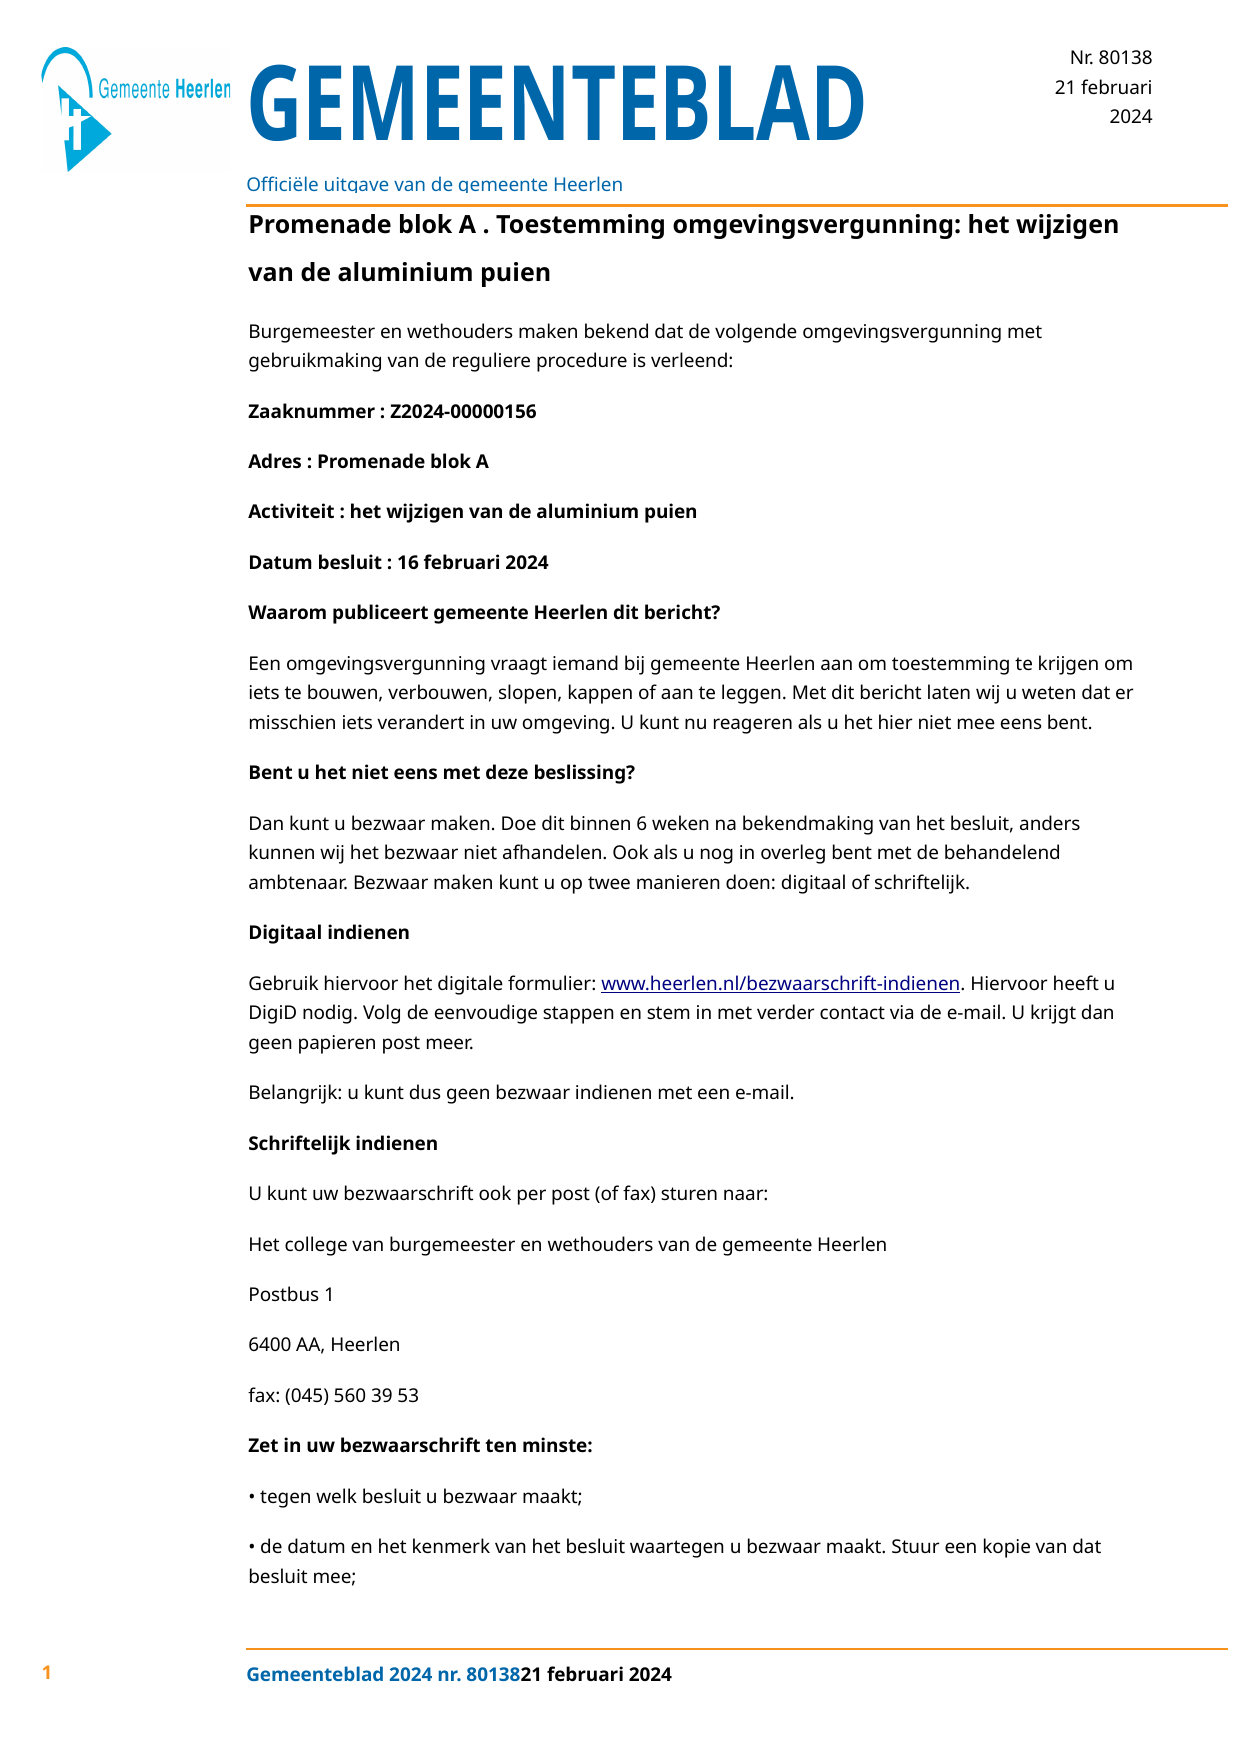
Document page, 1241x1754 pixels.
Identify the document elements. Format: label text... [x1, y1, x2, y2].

text Postbus 1 [248, 1281, 1152, 1307]
text Waarom publiceert gemeente Heerlen dit bericht? [248, 599, 1152, 625]
text Activiteit : het wijzigen van de aluminium puien [248, 499, 1152, 524]
text U kunt uw bezwaarschrift ook per post (of fax) sturen naar: [248, 1180, 1152, 1206]
picture [41, 47, 231, 172]
text Adres : Promenade blok A [248, 448, 1152, 474]
text 6400 AA, Heerlen [248, 1332, 1152, 1357]
text fax: (045) 560 39 53 [248, 1382, 1152, 1408]
text • tegen welk besluit u bezwaar maakt; [248, 1483, 1152, 1509]
text Promenade blok A . Toestemming omgevingsvergunning: het wijzigen van de aluminium puien [248, 207, 1152, 288]
text Belangrijk: u kunt dus geen bezwaar indienen met een e-mail. [248, 1079, 1152, 1105]
text Dan kunt u bezwaar maken. Doe dit binnen 6 weken na bekendmaking van het besluit, anders kunnen wij het bezwaar niet afhandelen. Ook als u nog in overleg bent met de behandelend ambtenaar. Bezwaar maken kunt u op twee manieren doen: digitaal of schriftelijk. [248, 810, 1152, 895]
text Bent u het niet eens met deze beslissing? [248, 759, 1152, 785]
text Schriftelijk indienen [248, 1130, 1152, 1156]
text Zaaknummer : Z2024-00000156 [248, 398, 1152, 424]
text Gebruik hiervoor het digitale formulier: www.heerlen.nl/bezwaarschrift-indienen. Hiervoor heeft u DigiD nodig. Volg de eenvoudige stappen en stem in met verder contact via de e-mail. U krijgt dan geen papieren post meer. [248, 970, 1152, 1055]
text Datum besluit : 16 februari 2024 [248, 549, 1152, 575]
picture [41, 47, 59, 70]
text Een omgevingsvergunning vraagt iemand bij gemeente Heerlen aan om toestemming te krijgen om iets te bouwen, verbouwen, slopen, kappen of aan te leggen. Met dit bericht laten wij u weten dat er misschien iets verandert in uw omgeving. U kunt nu reageren als u het hier niet mee eens bent. [248, 650, 1152, 735]
text • de datum en het kenmerk van het besluit waartegen u bezwaar maakt. Stuur een kopie van dat besluit mee; [248, 1533, 1152, 1589]
text Burgemeester en wethouders maken bekend dat de volgende omgevingsvergunning met gebruikmaking van de reguliere procedure is verleend: [248, 318, 1152, 373]
text Digitaal indienen [248, 919, 1152, 945]
text Het college van burgemeester en wethouders van de gemeente Heerlen [248, 1231, 1152, 1257]
text Zet in uw bezwaarschrift ten minste: [248, 1432, 1152, 1458]
